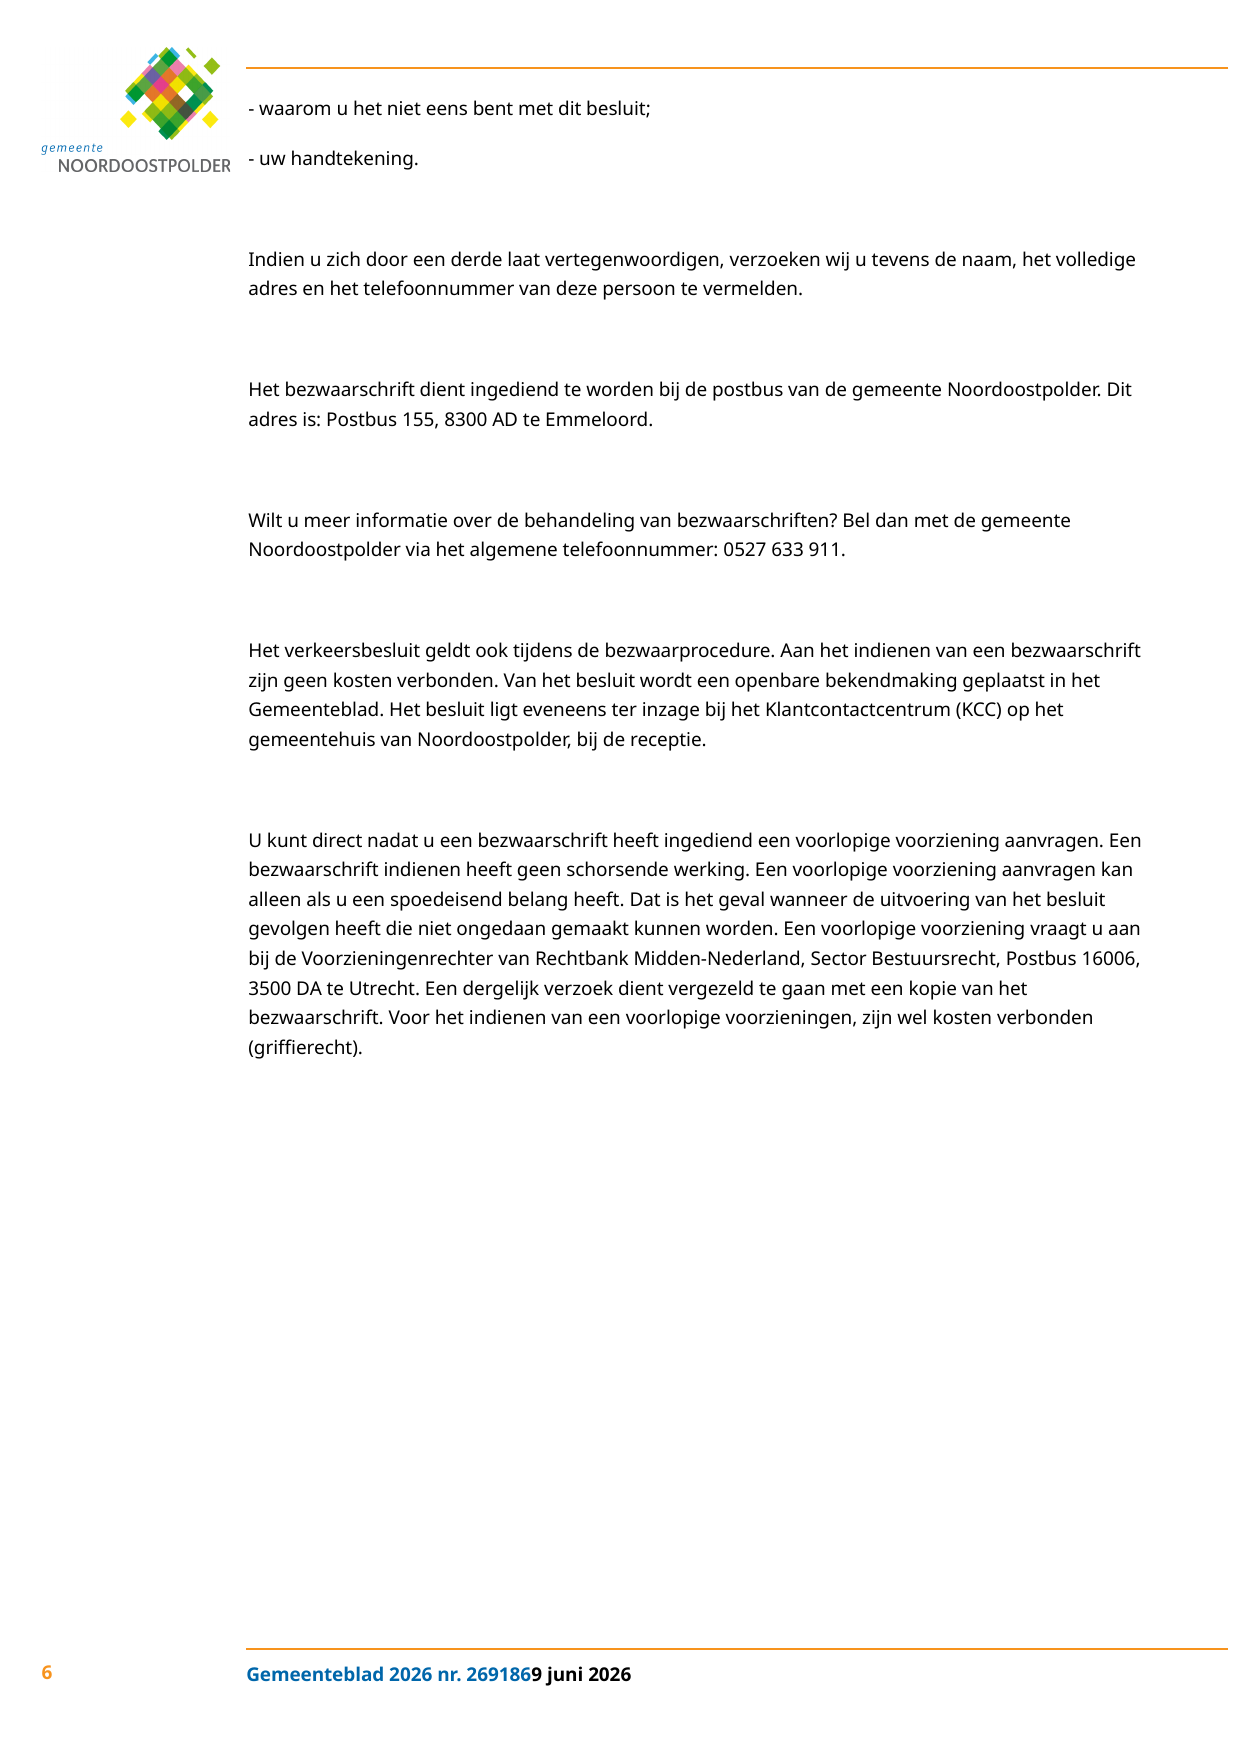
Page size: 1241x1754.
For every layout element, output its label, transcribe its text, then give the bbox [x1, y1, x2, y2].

text - waarom u het niet eens bent met dit besluit; [248, 95, 1152, 121]
text U kunt direct nadat u een bezwaarschrift heeft ingediend een voorlopige voorziening aanvragen. Een bezwaarschrift indienen heeft geen schorsende werking. Een voorlopige voorziening aanvragen kan alleen als u een spoedeisend belang heeft. Dat is het geval wanneer de uitvoering van het besluit gevolgen heeft die niet ongedaan gemaakt kunnen worden. Een voorlopige voorziening vraagt u aan bij de Voorzieningenrechter van Rechtbank Midden-Nederland, Sector Bestuursrecht, Postbus 16006, 3500 DA te Utrecht. Een dergelijk verzoek dient vergezeld te gaan met een kopie van het bezwaarschrift. Voor het indienen van een voorlopige voorzieningen, zijn wel kosten verbonden (griffierecht). [248, 827, 1152, 1060]
text Het bezwaarschrift dient ingediend te worden bij de postbus van de gemeente Noordoostpolder. Dit adres is: Postbus 155, 8300 AD te Emmeloord. [248, 376, 1152, 432]
text Indien u zich door een derde laat vertegenwoordigen, verzoeken wij u tevens de naam, het volledige adres en het telefoonnummer van deze persoon te vermelden. [248, 246, 1152, 301]
text Wilt u meer informatie over de behandeling van bezwaarschriften? Bel dan met de gemeente Noordoostpolder via het algemene telefoonnummer: 0527 633 911. [248, 507, 1152, 562]
text - uw handtekening. [248, 145, 1152, 171]
picture [41, 47, 231, 172]
text Het verkeersbesluit geldt ook tijdens de bezwaarprocedure. Aan het indienen van een bezwaarschrift zijn geen kosten verbonden. Van het besluit wordt een openbare bekendmaking geplaatst in het Gemeenteblad. Het besluit ligt eveneens ter inzage bij het Klantcontactcentrum (KCC) op het gemeentehuis van Noordoostpolder, bij de receptie. [248, 637, 1152, 752]
